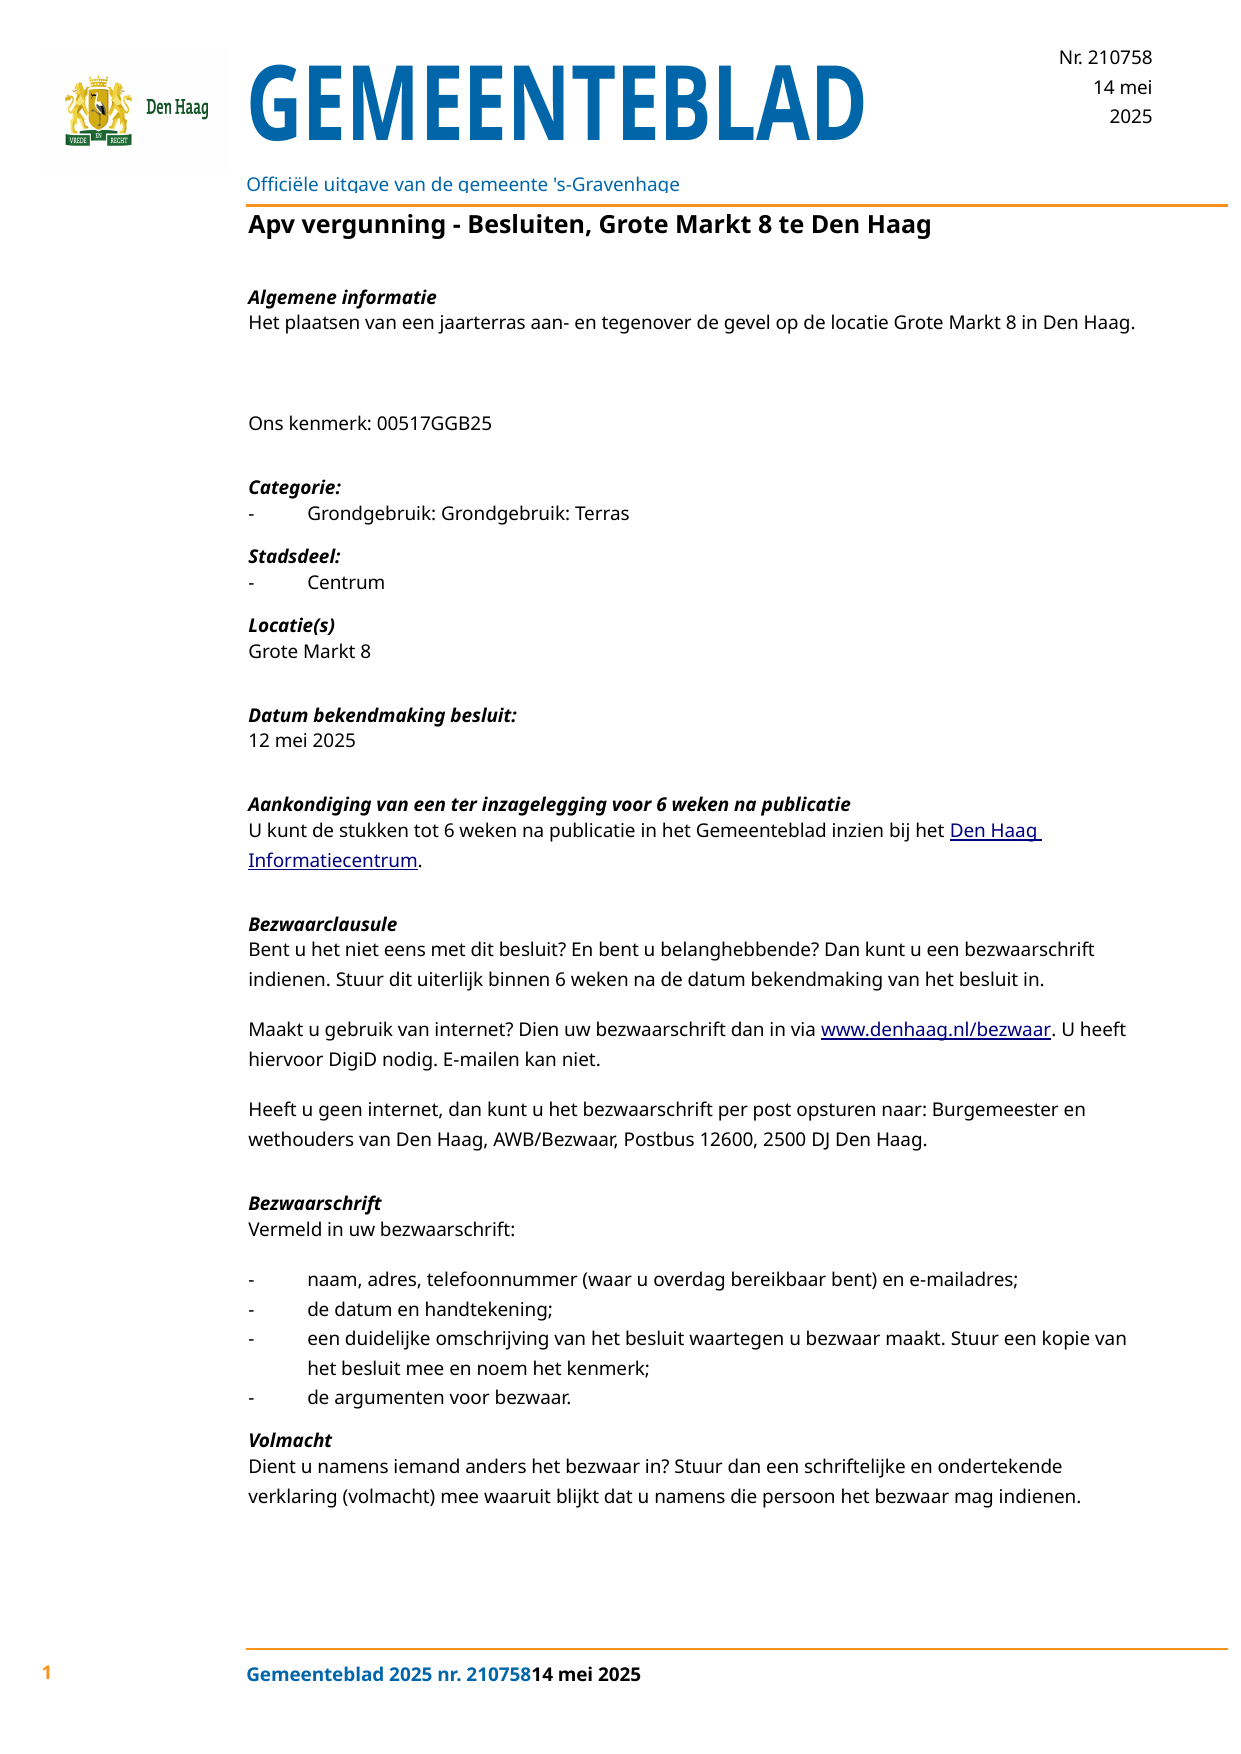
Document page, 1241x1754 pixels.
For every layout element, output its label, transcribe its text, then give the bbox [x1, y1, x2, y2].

text Algemene informatie [248, 284, 1152, 309]
text Grote Markt 8 [248, 638, 1152, 663]
list Grondgebruik: Grondgebruik: Terras [248, 500, 1152, 526]
list naam, adres, telefoonnummer (waar u overdag bereikbaar bent) en e-mailadres; [248, 1266, 1152, 1292]
list een duidelijke omschrijving van het besluit waartegen u bezwaar maakt. Stuur een kopie van het besluit mee en noem het kenmerk; [248, 1325, 1152, 1381]
text Categorie: [248, 474, 1152, 500]
text Maakt u gebruik van internet? Dien uw bezwaarschrift dan in via www.denhaag.nl/bezwaar. U heeft hiervoor DigiD nodig. E-mailen kan niet. [248, 1016, 1152, 1072]
text Vermeld in uw bezwaarschrift: [248, 1216, 1152, 1241]
text 12 mei 2025 [248, 727, 1152, 753]
text Ons kenmerk: 00517GGB25 [248, 410, 1152, 436]
text Apv vergunning - Besluiten, Grote Markt 8 te Den Haag [248, 207, 1152, 241]
text Bent u het niet eens met dit besluit? En bent u belanghebbende? Dan kunt u een bezwaarschrift indienen. Stuur dit uiterlijk binnen 6 weken na de datum bekendmaking van het besluit in. [248, 936, 1152, 992]
text Volmacht [248, 1428, 1152, 1453]
list de datum en handtekening; [248, 1296, 1152, 1321]
text Aankondiging van een ter inzagelegging voor 6 weken na publicatie [248, 791, 1152, 817]
text Bezwaarclausule [248, 911, 1152, 936]
list de argumenten voor bezwaar. [248, 1384, 1152, 1410]
text Bezwaarschrift [248, 1190, 1152, 1216]
picture [41, 47, 231, 172]
text U kunt de stukken tot 6 weken na publicatie in het Gemeenteblad inzien bij het Den Haag Informatiecentrum. [248, 817, 1152, 872]
text Stadsdeel: [248, 543, 1152, 569]
text Datum bekendmaking besluit: [248, 702, 1152, 727]
text Dient u namens iemand anders het bezwaar in? Stuur dan een schriftelijke en ondertekende verklaring (volmacht) mee waaruit blijkt dat u namens die persoon het bezwaar mag indienen. [248, 1453, 1152, 1509]
text Heeft u geen internet, dan kunt u het bezwaarschrift per post opsturen naar: Burgemeester en wethouders van Den Haag, AWB/Bezwaar, Postbus 12600, 2500 DJ Den Haag. [248, 1096, 1152, 1152]
text Het plaatsen van een jaarterras aan- en tegenover de gevel op de locatie Grote Markt 8 in Den Haag. [248, 309, 1152, 335]
list Centrum [248, 569, 1152, 595]
text Locatie(s) [248, 612, 1152, 638]
